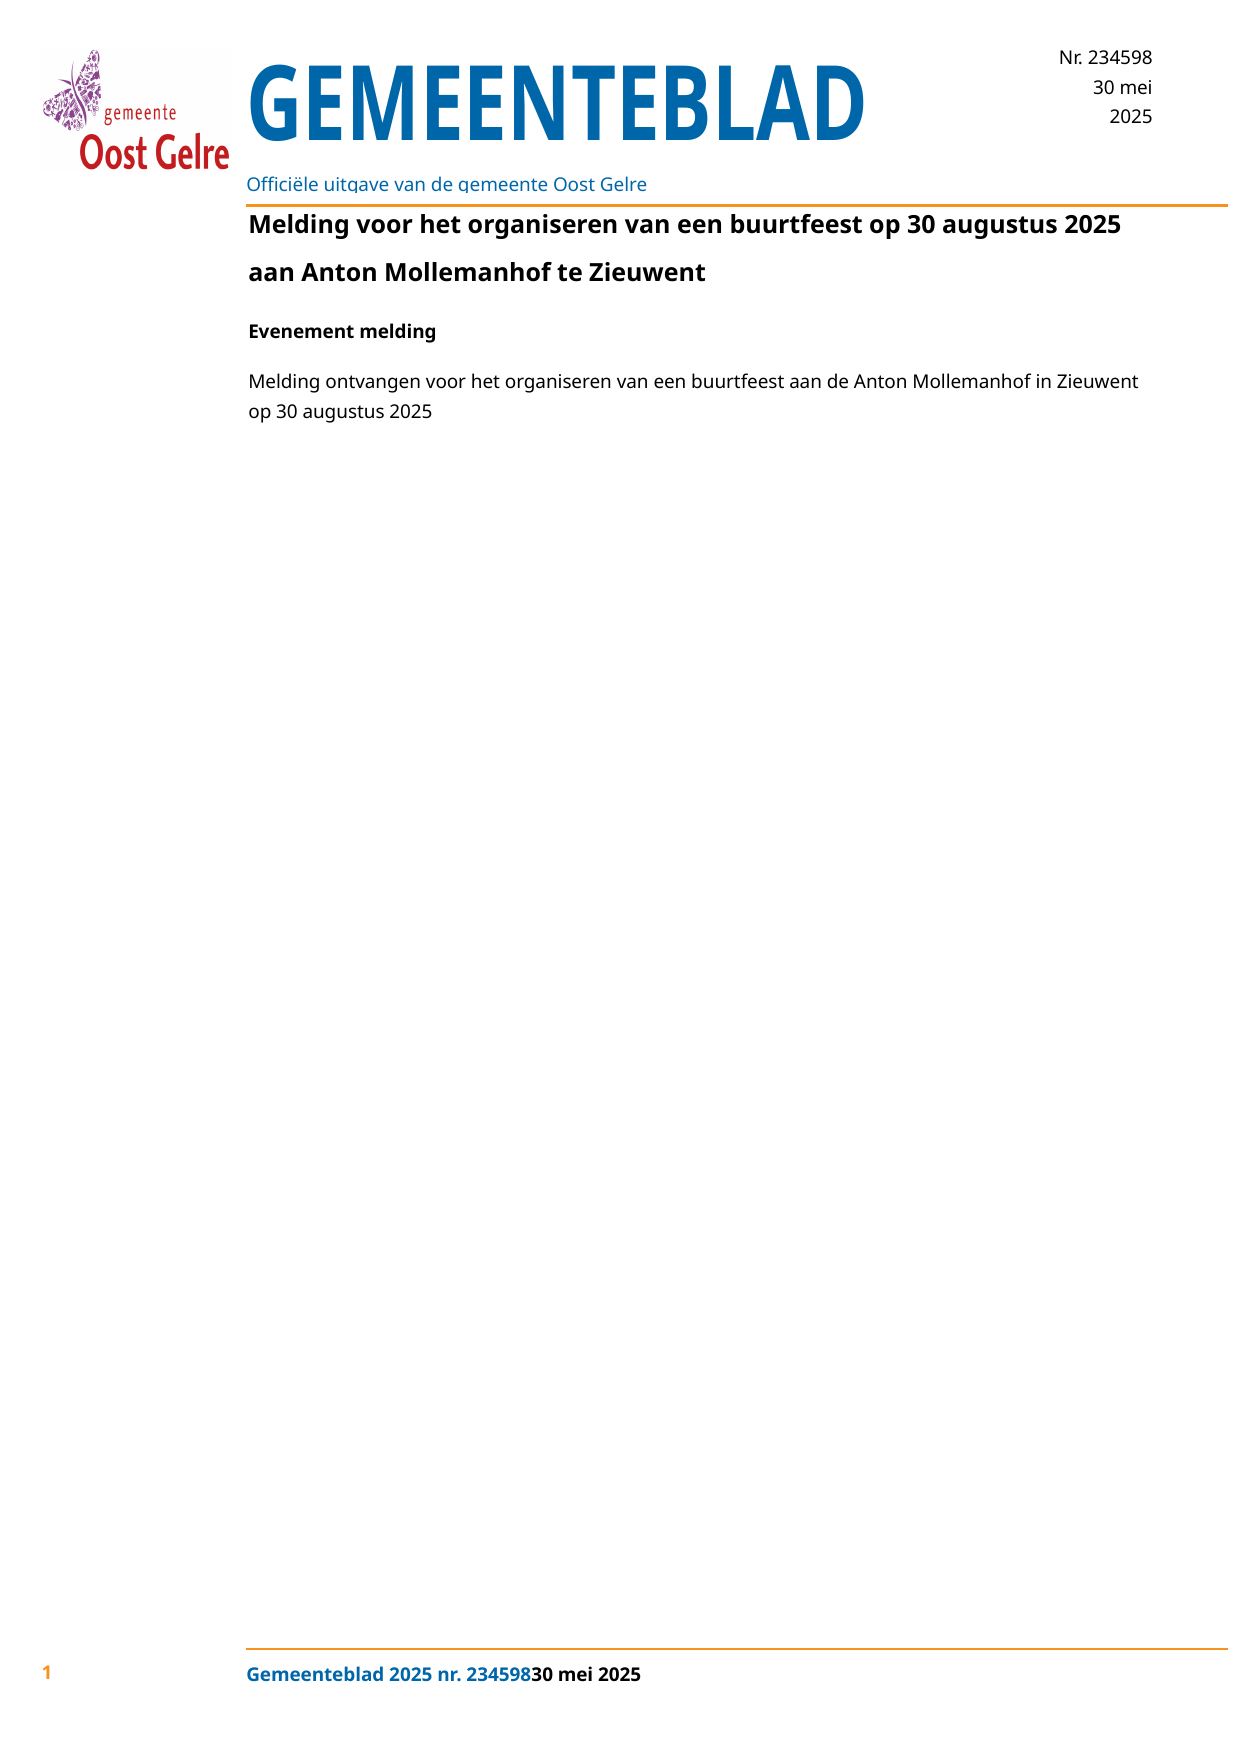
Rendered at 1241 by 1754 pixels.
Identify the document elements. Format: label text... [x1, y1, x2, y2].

text Evenement melding [248, 318, 1152, 344]
text Melding voor het organiseren van een buurtfeest op 30 augustus 2025 aan Anton Mollemanhof te Zieuwent [248, 207, 1152, 288]
text Melding ontvangen voor het organiseren van een buurtfeest aan de Anton Mollemanhof in Zieuwent op 30 augustus 2025 [248, 368, 1152, 424]
picture [41, 47, 231, 172]
